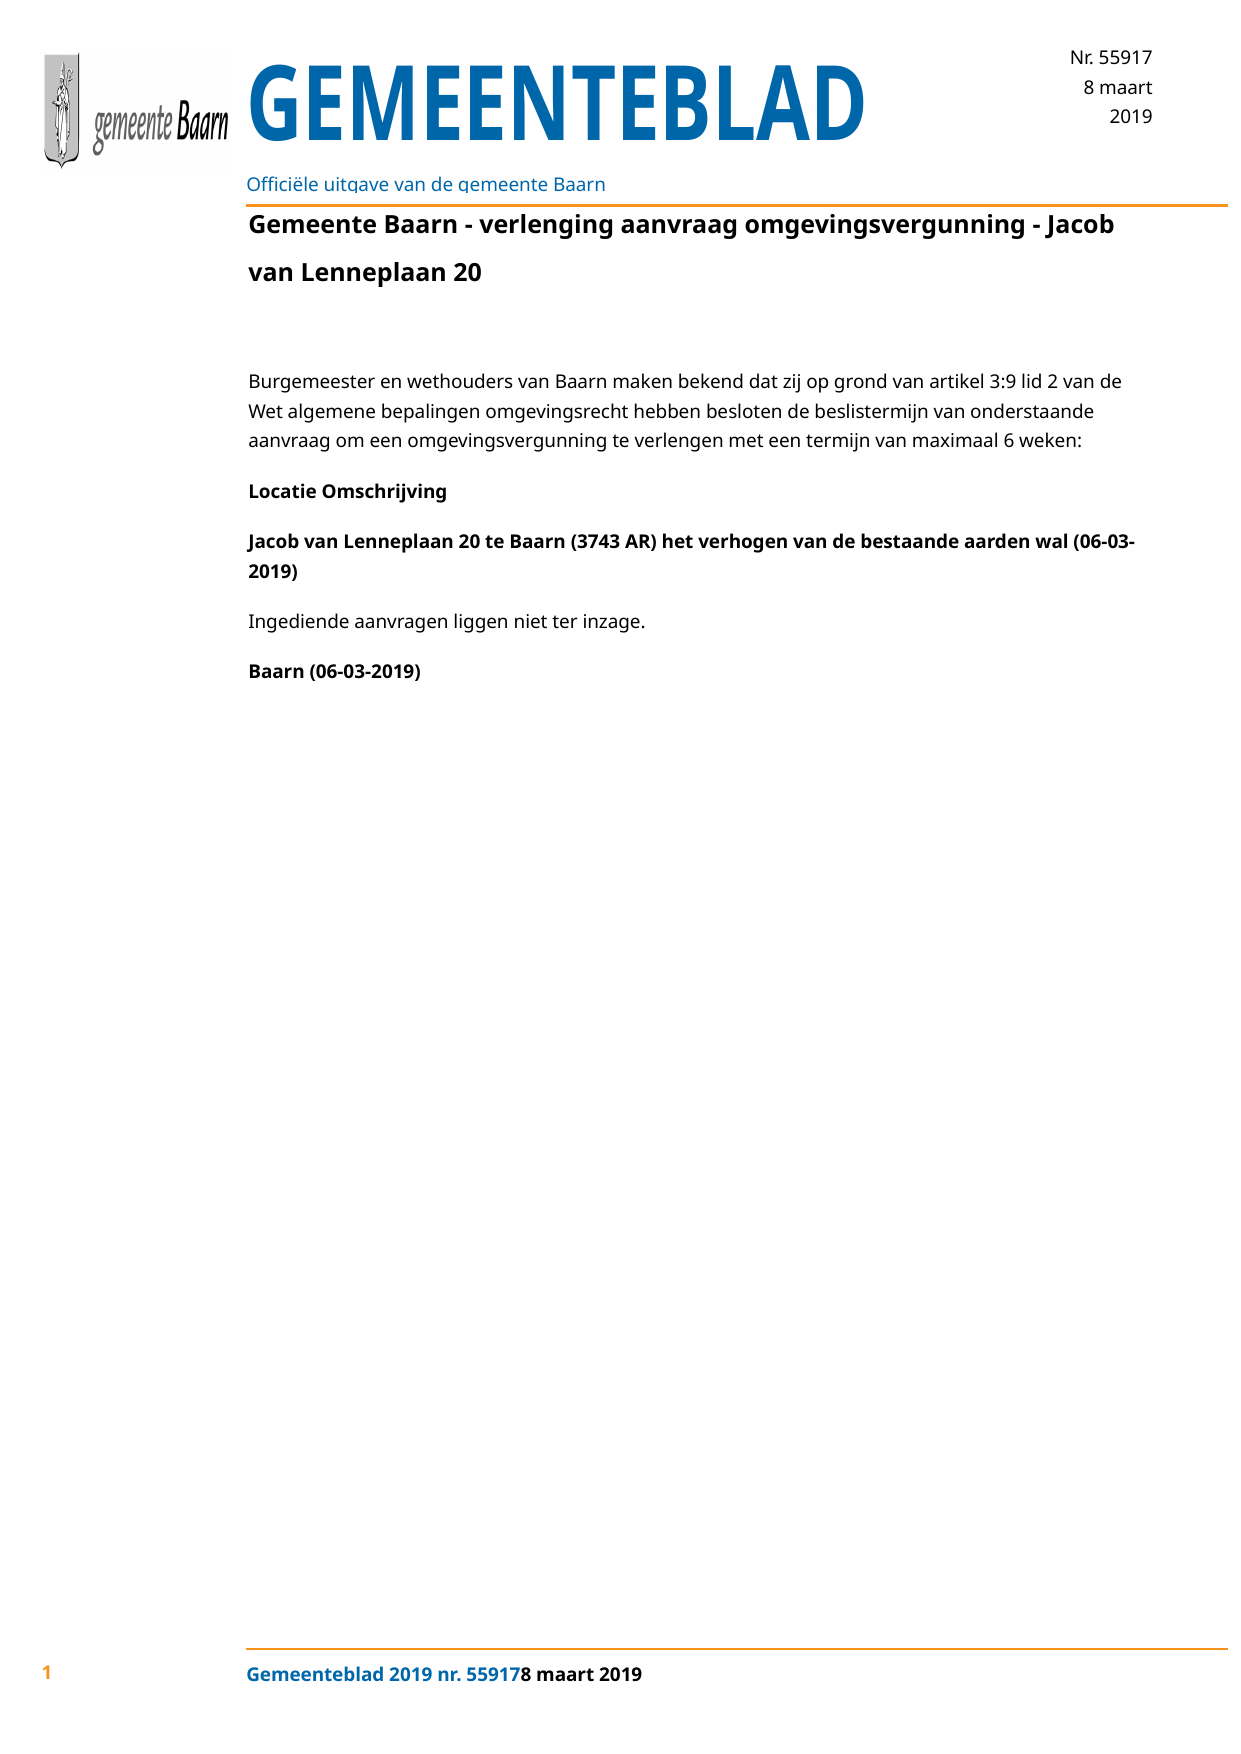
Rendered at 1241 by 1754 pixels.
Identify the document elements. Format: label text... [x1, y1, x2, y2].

text Gemeente Baarn - verlenging aanvraag omgevingsvergunning - Jacob van Lenneplaan 20 [248, 207, 1152, 288]
text Burgemeester en wethouders van Baarn maken bekend dat zij op grond van artikel 3:9 lid 2 van de Wet algemene bepalingen omgevingsrecht hebben besloten de beslistermijn van onderstaande aanvraag om een omgevingsvergunning te verlengen met een termijn van maximaal 6 weken: [248, 368, 1152, 453]
text Baarn (06-03-2019) [248, 659, 1152, 684]
text Ingediende aanvragen liggen niet ter inzage. [248, 608, 1152, 634]
text Jacob van Lenneplaan 20 te Baarn (3743 AR) het verhogen van de bestaande aarden wal (06-03-2019) [248, 528, 1152, 584]
picture [41, 47, 231, 172]
text Locatie Omschrijving [248, 478, 1152, 504]
